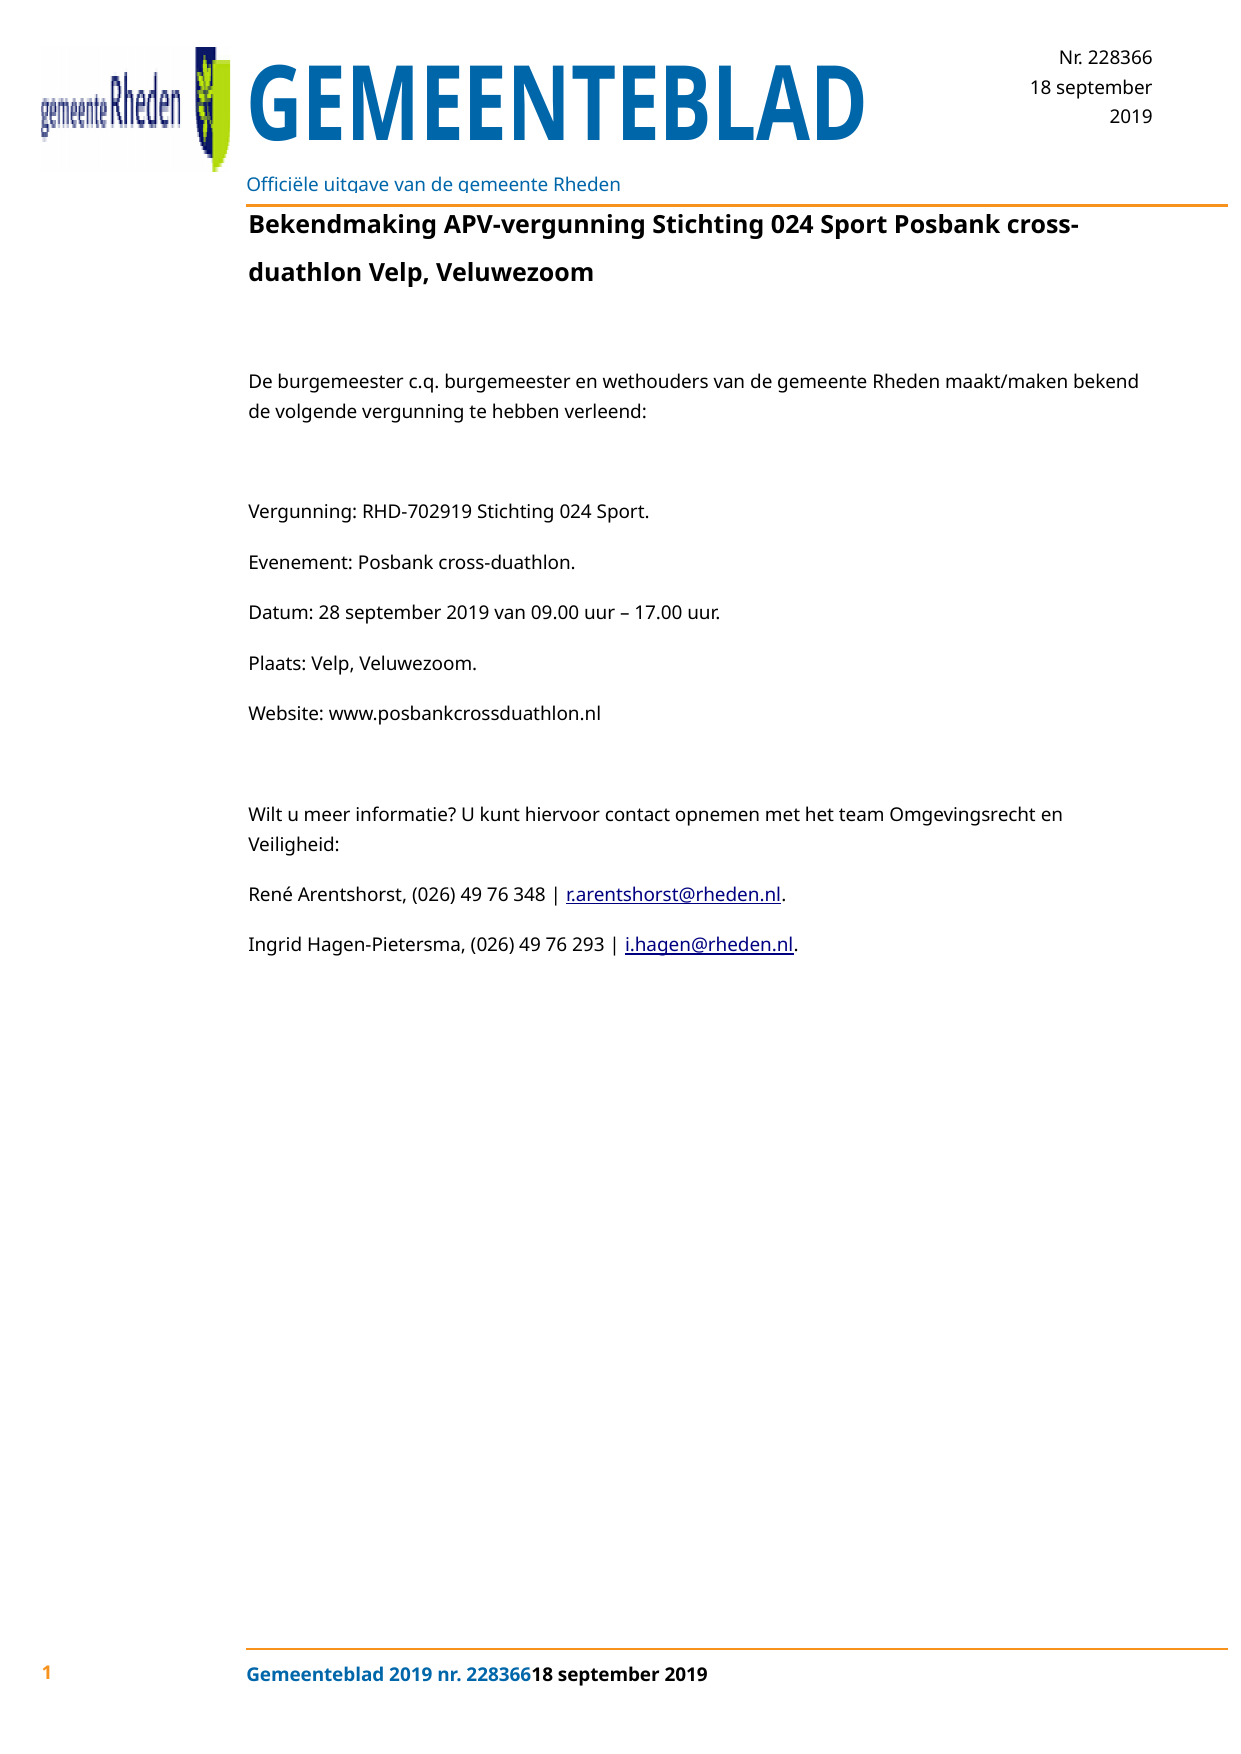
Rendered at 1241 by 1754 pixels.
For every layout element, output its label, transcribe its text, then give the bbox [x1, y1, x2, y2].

picture [41, 47, 231, 172]
text Ingrid Hagen-Pietersma, (026) 49 76 293 | i.hagen@rheden.nl. [248, 932, 1152, 957]
text René Arentshorst, (026) 49 76 348 | r.arentshorst@rheden.nl. [248, 881, 1152, 907]
text Bekendmaking APV-vergunning Stichting 024 Sport Posbank cross-duathlon Velp, Veluwezoom [248, 207, 1152, 288]
text Vergunning: RHD-702919 Stichting 024 Sport. [248, 499, 1152, 524]
text Plaats: Velp, Veluwezoom. [248, 650, 1152, 676]
text De burgemeester c.q. burgemeester en wethouders van de gemeente Rheden maakt/maken bekend de volgende vergunning te hebben verleend: [248, 368, 1152, 424]
text Website: www.posbankcrossduathlon.nl [248, 700, 1152, 726]
text Wilt u meer informatie? U kunt hiervoor contact opnemen met het team Omgevingsrecht en Veiligheid: [248, 801, 1152, 857]
text Datum: 28 september 2019 van 09.00 uur – 17.00 uur. [248, 599, 1152, 625]
text Evenement: Posbank cross-duathlon. [248, 549, 1152, 575]
